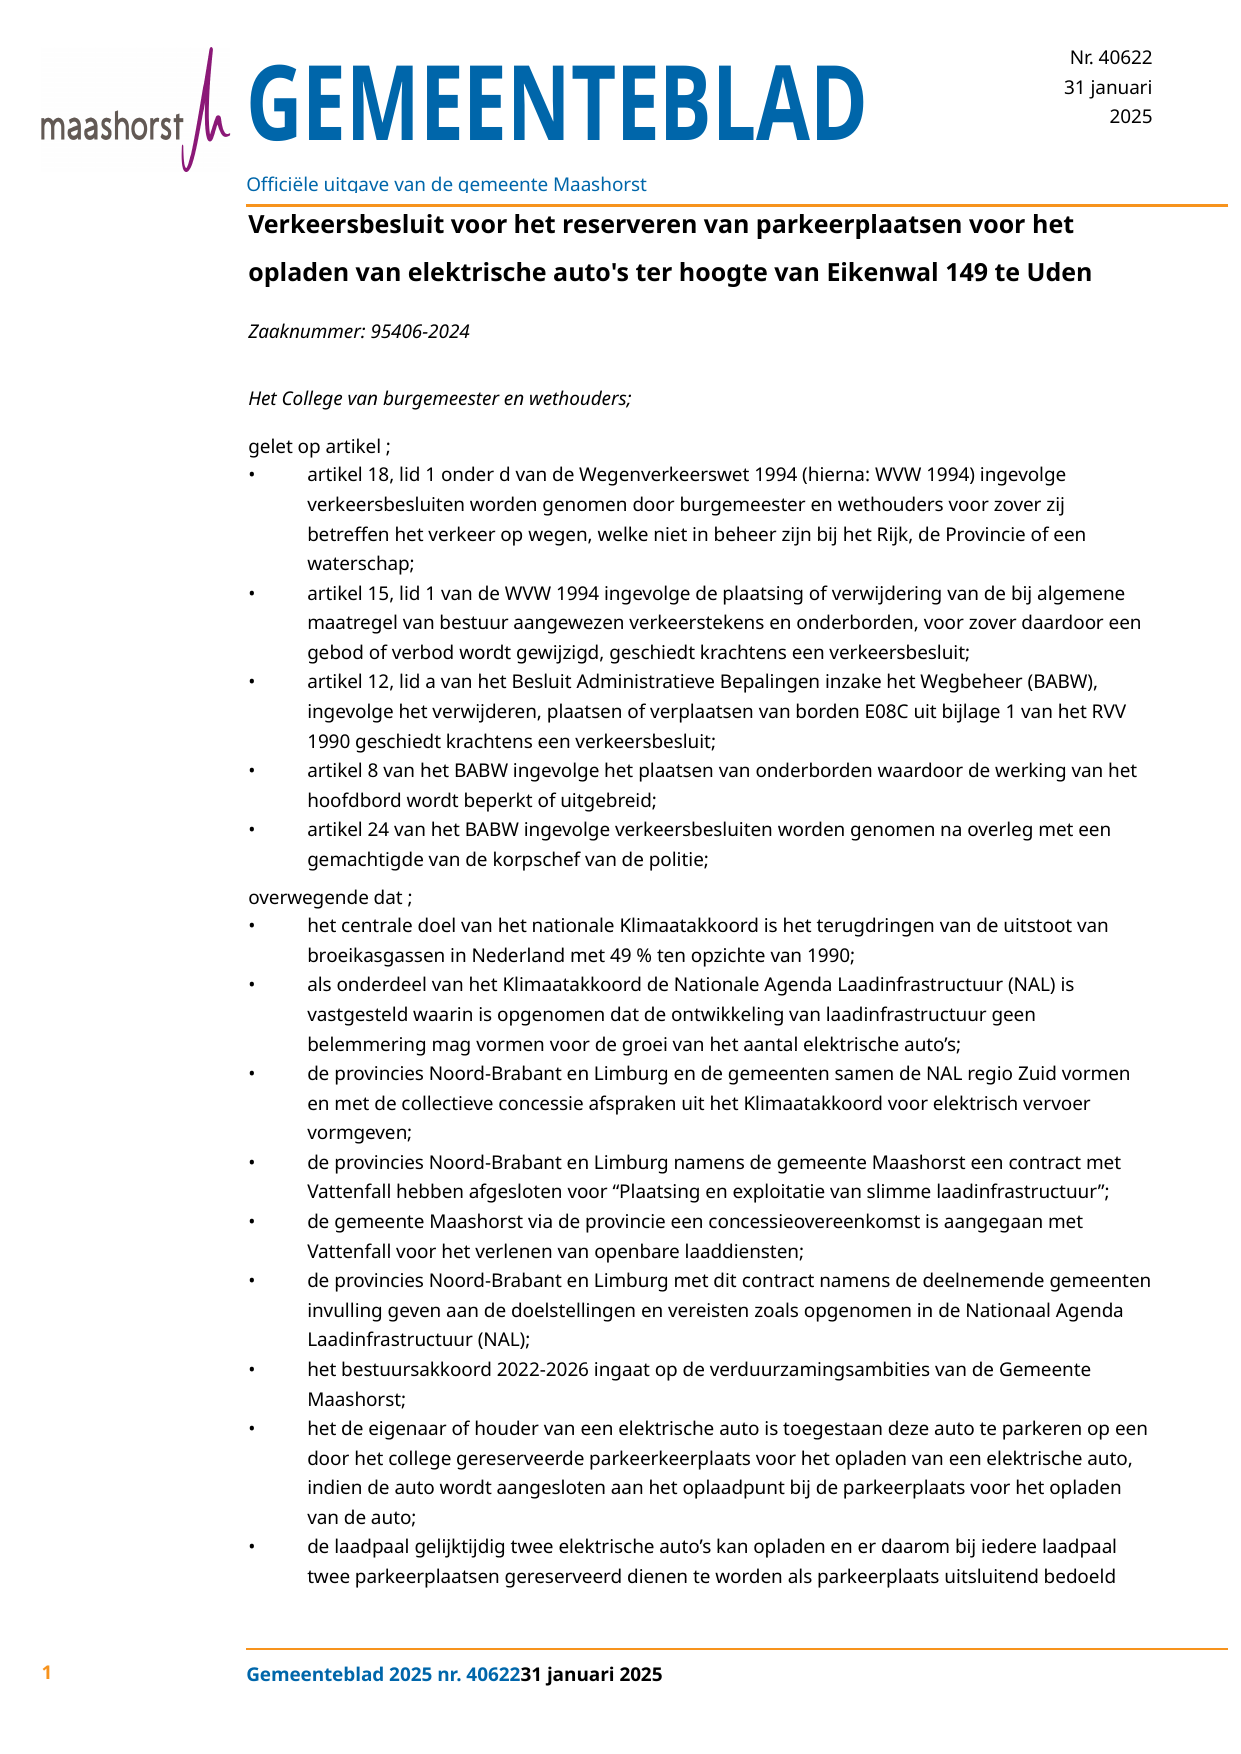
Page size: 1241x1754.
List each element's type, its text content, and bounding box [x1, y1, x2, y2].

list de provincies Noord-Brabant en Limburg en de gemeenten samen de NAL regio Zuid vormen en met de collectieve concessie afspraken uit het Klimaatakkoord voor elektrisch vervoer vormgeven; [248, 1060, 1152, 1145]
list de gemeente Maashorst via de provincie een concessieovereenkomst is aangegaan met Vattenfall voor het verlenen van openbare laaddiensten; [248, 1208, 1152, 1263]
list de provincies Noord-Brabant en Limburg met dit contract namens de deelnemende gemeenten invulling geven aan de doelstellingen en vereisten zoals opgenomen in de Nationaal Agenda Laadinfrastructuur (NAL); [248, 1267, 1152, 1352]
list het centrale doel van het nationale Klimaatakkoord is het terugdringen van de uitstoot van broeikasgassen in Nederland met 49 % ten opzichte van 1990; [248, 912, 1152, 968]
list artikel 24 van het BABW ingevolge verkeersbesluiten worden genomen na overleg met een gemachtigde van de korpschef van de politie; [248, 817, 1152, 872]
text Het College van burgemeester en wethouders; [248, 386, 1152, 411]
list de laadpaal gelijktijdig twee elektrische auto’s kan opladen en er daarom bij iedere laadpaal twee parkeerplaatsen gereserveerd dienen te worden als parkeerplaats uitsluitend bedoeld [248, 1534, 1152, 1589]
list het bestuursakkoord 2022-2026 ingaat op de verduurzamingsambities van de Gemeente Maashorst; [248, 1356, 1152, 1411]
list artikel 18, lid 1 onder d van de Wegenverkeerswet 1994 (hierna: WVW 1994) ingevolge verkeersbesluiten worden genomen door burgemeester en wethouders voor zover zij betreffen het verkeer op wegen, welke niet in beheer zijn bij het Rijk, de Provincie of een waterschap; [248, 462, 1152, 576]
list artikel 8 van het BABW ingevolge het plaatsen van onderborden waardoor de werking van het hoofdbord wordt beperkt of uitgebreid; [248, 757, 1152, 813]
text overwegende dat ; [248, 884, 1152, 910]
text gelet op artikel ; [248, 433, 1152, 459]
list het de eigenaar of houder van een elektrische auto is toegestaan deze auto te parkeren op een door het college gereserveerde parkeerkeerplaats voor het opladen van een elektrische auto, indien de auto wordt aangesloten aan het oplaadpunt bij de parkeerplaats voor het opladen van de auto; [248, 1415, 1152, 1530]
list artikel 12, lid a van het Besluit Administratieve Bepalingen inzake het Wegbeheer (BABW), ingevolge het verwijderen, plaatsen of verplaatsen van borden E08C uit bijlage 1 van het RVV 1990 geschiedt krachtens een verkeersbesluit; [248, 669, 1152, 753]
list de provincies Noord-Brabant en Limburg namens de gemeente Maashorst een contract met Vattenfall hebben afgesloten voor “Plaatsing en exploitatie van slimme laadinfrastructuur”; [248, 1149, 1152, 1204]
picture [41, 47, 231, 172]
list artikel 15, lid 1 van de WVW 1994 ingevolge de plaatsing of verwijdering van de bij algemene maatregel van bestuur aangewezen verkeerstekens en onderborden, voor zover daardoor een gebod of verbod wordt gewijzigd, geschiedt krachtens een verkeersbesluit; [248, 580, 1152, 665]
text Verkeersbesluit voor het reserveren van parkeerplaatsen voor het opladen van elektrische auto's ter hoogte van Eikenwal 149 te Uden [248, 207, 1152, 288]
list als onderdeel van het Klimaatakkoord de Nationale Agenda Laadinfrastructuur (NAL) is vastgesteld waarin is opgenomen dat de ontwikkeling van laadinfrastructuur geen belemmering mag vormen voor de groei van het aantal elektrische auto’s; [248, 972, 1152, 1056]
text Zaaknummer: 95406-2024 [248, 318, 1152, 344]
